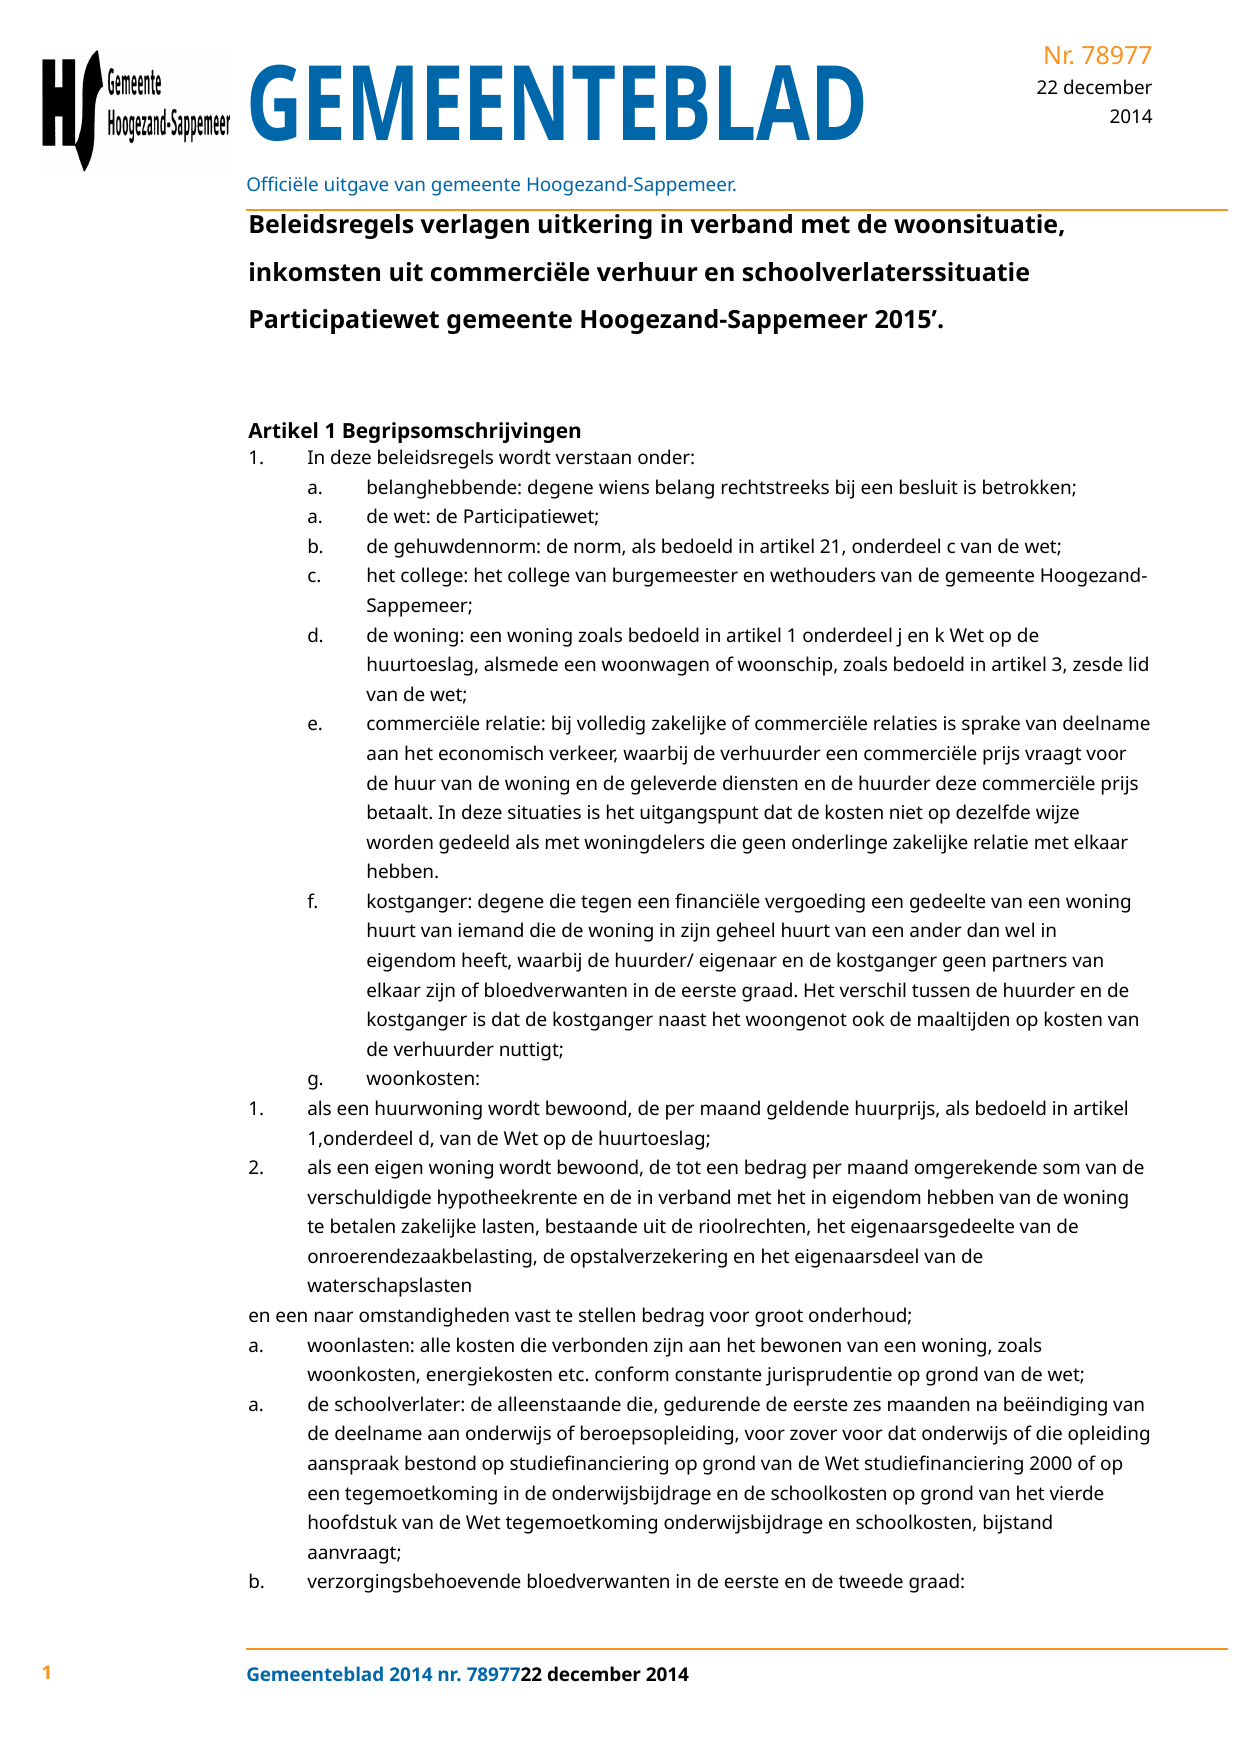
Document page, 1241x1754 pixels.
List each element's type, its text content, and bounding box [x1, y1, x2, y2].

list In deze beleidsregels wordt verstaan onder: [248, 444, 1152, 470]
text en een naar omstandigheden vast te stellen bedrag voor groot onderhoud; [248, 1302, 1152, 1328]
list de schoolverlater: de alleenstaande die, gedurende de eerste zes maanden na beëindiging van de deelname aan onderwijs of beroepsopleiding, voor zover voor dat onderwijs of die opleiding aanspraak bestond op studiefinanciering op grond van de Wet studiefinanciering 2000 of op een tegemoetkoming in de onderwijsbijdrage en de schoolkosten op grond van het vierde hoofdstuk van de Wet tegemoetkoming onderwijsbijdrage en schoolkosten, bijstand aanvraagt; [248, 1391, 1152, 1565]
list de wet: de Participatiewet; [307, 503, 1152, 529]
list woonkosten: [307, 1066, 1152, 1091]
list als een eigen woning wordt bewoond, de tot een bedrag per maand omgerekende som van de verschuldigde hypotheekrente en de in verband met het in eigendom hebben van de woning te betalen zakelijke lasten, bestaande uit de rioolrechten, het eigenaarsgedeelte van de onroerendezaakbelasting, de opstalverzekering en het eigenaarsdeel van de waterschapslasten [248, 1154, 1152, 1298]
list de gehuwdennorm: de norm, als bedoeld in artikel 21, onderdeel c van de wet; [307, 533, 1152, 559]
text Artikel 1 Begripsomschrijvingen [248, 416, 1152, 444]
list de woning: een woning zoals bedoeld in artikel 1 onderdeel j en k Wet op de huurtoeslag, alsmede een woonwagen of woonschip, zoals bedoeld in artikel 3, zesde lid van de wet; [307, 622, 1152, 707]
list kostganger: degene die tegen een financiële vergoeding een gedeelte van een woning huurt van iemand die de woning in zijn geheel huurt van een ander dan wel in eigendom heeft, waarbij de huurder/ eigenaar en de kostganger geen partners van elkaar zijn of bloedverwanten in de eerste graad. Het verschil tussen de huurder en de kostganger is dat de kostganger naast het woongenot ook de maaltijden op kosten van de verhuurder nuttigt; [307, 888, 1152, 1062]
text Beleidsregels verlagen uitkering in verband met de woonsituatie, inkomsten uit commerciële verhuur en schoolverlaterssituatie Participatiewet gemeente Hoogezand-Sappemeer 2015’. [248, 211, 1152, 336]
picture [41, 47, 231, 172]
list als een huurwoning wordt bewoond, de per maand geldende huurprijs, als bedoeld in artikel 1,onderdeel d, van de Wet op de huurtoeslag; [248, 1095, 1152, 1151]
list woonlasten: alle kosten die verbonden zijn aan het bewonen van een woning, zoals woonkosten, energiekosten etc. conform constante jurisprudentie op grond van de wet; [248, 1332, 1152, 1387]
list verzorgingsbehoevende bloedverwanten in de eerste en de tweede graad: [248, 1568, 1152, 1594]
list belanghebbende: degene wiens belang rechtstreeks bij een besluit is betrokken; [307, 474, 1152, 500]
list commerciële relatie: bij volledig zakelijke of commerciële relaties is sprake van deelname aan het economisch verkeer, waarbij de verhuurder een commerciële prijs vraagt voor de huur van de woning en de geleverde diensten en de huurder deze commerciële prijs betaalt. In deze situaties is het uitgangspunt dat de kosten niet op dezelfde wijze worden gedeeld als met woningdelers die geen onderlinge zakelijke relatie met elkaar hebben. [307, 711, 1152, 884]
list het college: het college van burgemeester en wethouders van de gemeente Hoogezand-Sappemeer; [307, 563, 1152, 618]
